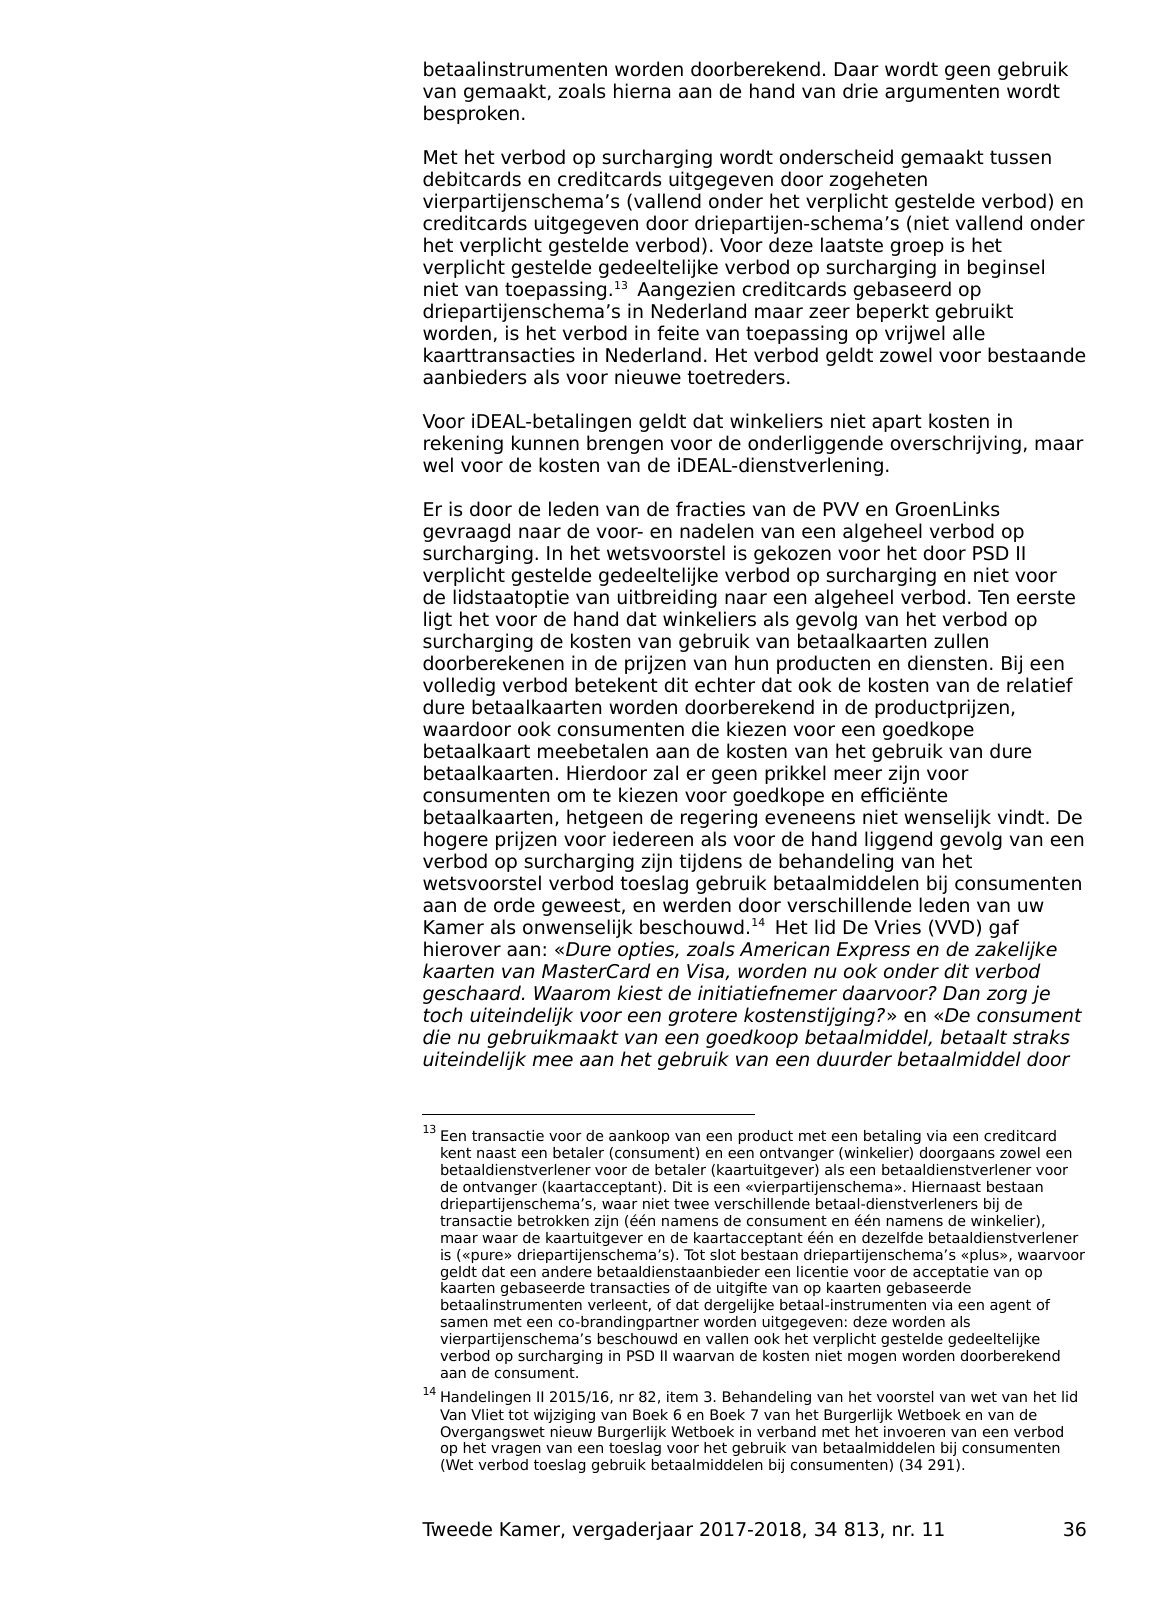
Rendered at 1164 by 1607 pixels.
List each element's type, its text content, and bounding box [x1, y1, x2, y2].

text Voor iDEAL-betalingen geldt dat winkeliers niet apart kosten in rekening kunnen brengen voor de onderliggende overschrijving, maar wel voor de kosten van de iDEAL-dienstverlening. [422, 411, 1087, 477]
text Handelingen II 2015/16, nr 82, item 3. Behandeling van het voorstel van wet van het lid Van Vliet tot wijziging van Boek 6 en Boek 7 van het Burgerlijk Wetboek en van de Overgangswet nieuw Burgerlijk Wetboek in verband met het invoeren van een verbod op het vragen van een toeslag voor het gebruik van betaalmiddelen bij consumenten (Wet verbod toeslag gebruik betaalmiddelen bij consumenten) (34 291). [422, 1385, 1087, 1474]
text Er is door de leden van de fracties van de PVV en GroenLinks gevraagd naar de voor- en nadelen van een algeheel verbod op surcharging. In het wetsvoorstel is gekozen voor het door PSD II verplicht gestelde gedeeltelijke verbod op surcharging en niet voor de lidstaatoptie van uitbreiding naar een algeheel verbod. Ten eerste ligt het voor de hand dat winkeliers als gevolg van het verbod op surcharging de kosten van gebruik van betaalkaarten zullen doorberekenen in de prijzen van hun producten en diensten. Bij een volledig verbod betekent dit echter dat ook de kosten van de relatief dure betaalkaarten worden doorberekend in de productprijzen, waardoor ook consumenten die kiezen voor een goedkope betaalkaart meebetalen aan de kosten van het gebruik van dure betaalkaarten. Hierdoor zal er geen prikkel meer zijn voor consumenten om te kiezen voor goedkope en efficiënte betaalkaarten, hetgeen de regering eveneens niet wenselijk vindt. De hogere prijzen voor iedereen als voor de hand liggend gevolg van een verbod op surcharging zijn tijdens de behandeling van het wetsvoorstel verbod toeslag gebruik betaalmiddelen bij consumenten aan de orde geweest, en werden door verschillende leden van uw Kamer als onwenselijk beschouwd. Het lid De Vries (VVD) gaf hierover aan: «Dure opties, zoals American Express en de zakelijke kaarten van MasterCard en Visa, worden nu ook onder dit verbod geschaard. Waarom kiest de initiatiefnemer daarvoor? Dan zorg je toch uiteindelijk voor een grotere kostenstijging?» en «De consument die nu gebruikmaakt van een goedkoop betaalmiddel, betaalt straks uiteindelijk mee aan het gebruik van een duurder betaalmiddel door [422, 499, 1087, 1071]
text Met het verbod op surcharging wordt onderscheid gemaakt tussen debitcards en creditcards uitgegeven door zogeheten vierpartijenschema’s (vallend onder het verplicht gestelde verbod) en creditcards uitgegeven door driepartijen-schema’s (niet vallend onder het verplicht gestelde verbod). Voor deze laatste groep is het verplicht gestelde gedeeltelijke verbod op surcharging in beginsel niet van toepassing. Aangezien creditcards gebaseerd op driepartijenschema’s in Nederland maar zeer beperkt gebruikt worden, is het verbod in feite van toepassing op vrijwel alle kaarttransacties in Nederland. Het verbod geldt zowel voor bestaande aanbieders als voor nieuwe toetreders. [422, 147, 1087, 389]
text betaalinstrumenten worden doorberekend. Daar wordt geen gebruik van gemaakt, zoals hierna aan de hand van drie argumenten wordt besproken. [422, 59, 1087, 125]
text Een transactie voor de aankoop van een product met een betaling via een creditcard kent naast een betaler (consument) en een ontvanger (winkelier) doorgaans zowel een betaaldienstverlener voor de betaler (kaartuitgever) als een betaaldienstverlener voor de ontvanger (kaartacceptant). Dit is een «vierpartijenschema». Hiernaast bestaan driepartijenschema’s, waar niet twee verschillende betaal-dienstverleners bij de transactie betrokken zijn (één namens de consument en één namens de winkelier), maar waar de kaartuitgever en de kaartacceptant één en dezelfde betaaldienstverlener is («pure» driepartijenschema’s). Tot slot bestaan driepartijenschema’s «plus», waarvoor geldt dat een andere betaaldienstaanbieder een licentie voor de acceptatie van op kaarten gebaseerde transacties of de uitgifte van op kaarten gebaseerde betaalinstrumenten verleent, of dat dergelijke betaal-instrumenten via een agent of samen met een co-brandingpartner worden uitgegeven: deze worden als vierpartijenschema’s beschouwd en vallen ook het verplicht gestelde gedeeltelijke verbod op surcharging in PSD II waarvan de kosten niet mogen worden doorberekend aan de consument. [422, 1123, 1087, 1382]
